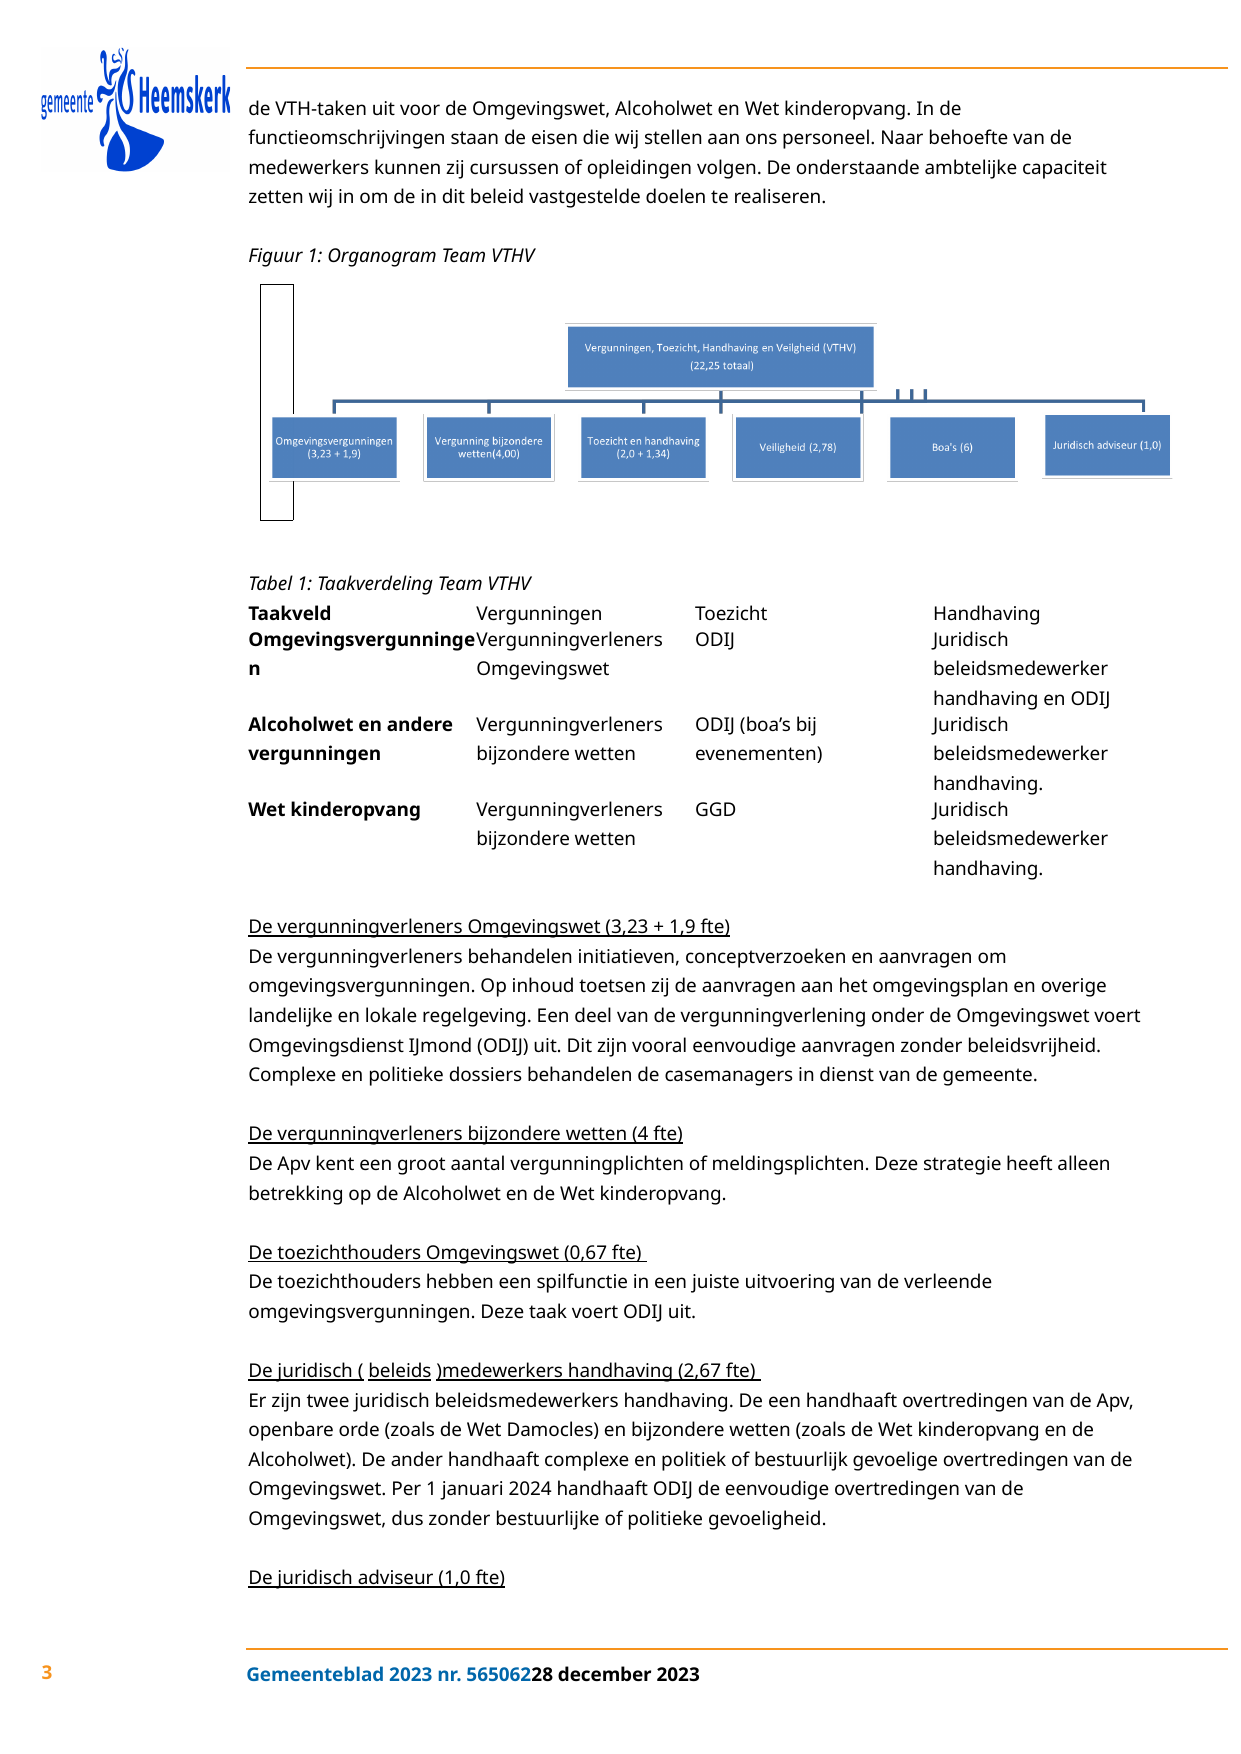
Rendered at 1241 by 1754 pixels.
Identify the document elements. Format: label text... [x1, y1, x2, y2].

table_cell ODIJ (boa’s bij evenementen) [695, 711, 933, 796]
table_cell ODIJ [695, 626, 933, 711]
text De toezichthouders Omgevingswet (0,67 fte) [248, 1239, 1152, 1265]
picture [41, 47, 231, 172]
table_header Toezicht [695, 600, 933, 626]
table_header Handhaving [933, 600, 1152, 626]
text De toezichthouders hebben een spilfunctie in een juiste uitvoering van de verleende omgevingsvergunningen. Deze taak voert ODIJ uit. [248, 1268, 1152, 1324]
text Er zijn twee juridisch beleidsmedewerkers handhaving. De een handhaaft overtredingen van de Apv, openbare orde (zoals de Wet Damocles) en bijzondere wetten (zoals de Wet kinderopvang en de Alcoholwet). De ander handhaaft complexe en politiek of bestuurlijk gevoelige overtredingen van de Omgevingswet. Per 1 januari 2024 handhaaft ODIJ de eenvoudige overtredingen van de Omgevingswet, dus zonder bestuurlijke of politieke gevoeligheid. [248, 1387, 1152, 1531]
text Figuur 1: Organogram Team VTHV [248, 243, 1152, 268]
table_header Taakveld [248, 600, 476, 626]
table_cell GGD [695, 796, 933, 881]
table_cell Vergunningverleners bijzondere wetten [476, 711, 695, 796]
picture [268, 293, 1173, 511]
text De juridisch adviseur (1,0 fte) [248, 1564, 1152, 1590]
text De vergunningverleners bijzondere wetten (4 fte) [248, 1121, 1152, 1146]
table_cell Wet kinderopvang [248, 796, 476, 881]
table_cell Vergunningverleners bijzondere wetten [476, 796, 695, 881]
table_cell Omgevingsvergunningen [248, 626, 476, 711]
table_cell Juridisch beleidsmedewerker handhaving. [933, 711, 1152, 796]
text de VTH-taken uit voor de Omgevingswet, Alcoholwet en Wet kinderopvang. In de functieomschrijvingen staan de eisen die wij stellen aan ons personeel. Naar behoefte van de medewerkers kunnen zij cursussen of opleidingen volgen. De onderstaande ambtelijke capaciteit zetten wij in om de in dit beleid vastgestelde doelen te realiseren. [248, 95, 1152, 209]
text De Apv kent een groot aantal vergunningplichten of meldingsplichten. Deze strategie heeft alleen betrekking op de Alcoholwet en de Wet kinderopvang. [248, 1150, 1152, 1206]
text De juridisch ( beleids )medewerkers handhaving (2,67 fte) [248, 1357, 1152, 1383]
text Tabel 1: Taakverdeling Team VTHV [248, 571, 1152, 596]
table_header Vergunningen [476, 600, 695, 626]
table_cell Juridisch beleidsmedewerker handhaving. [933, 796, 1152, 881]
table_cell Juridisch beleidsmedewerker handhaving en ODIJ [933, 626, 1152, 711]
table_cell Alcoholwet en andere vergunningen [248, 711, 476, 796]
table_cell Vergunningverleners Omgevingswet [476, 626, 695, 711]
text De vergunningverleners behandelen initiatieven, conceptverzoeken en aanvragen om omgevingsvergunningen. Op inhoud toetsen zij de aanvragen aan het omgevingsplan en overige landelijke en lokale regelgeving. Een deel van de vergunningverlening onder de Omgevingswet voert Omgevingsdienst IJmond (ODIJ) uit. Dit zijn vooral eenvoudige aanvragen zonder beleidsvrijheid. Complexe en politieke dossiers behandelen de casemanagers in dienst van de gemeente. [248, 943, 1152, 1087]
text De vergunningverleners Omgevingswet (3,23 + 1,9 fte) [248, 913, 1152, 939]
